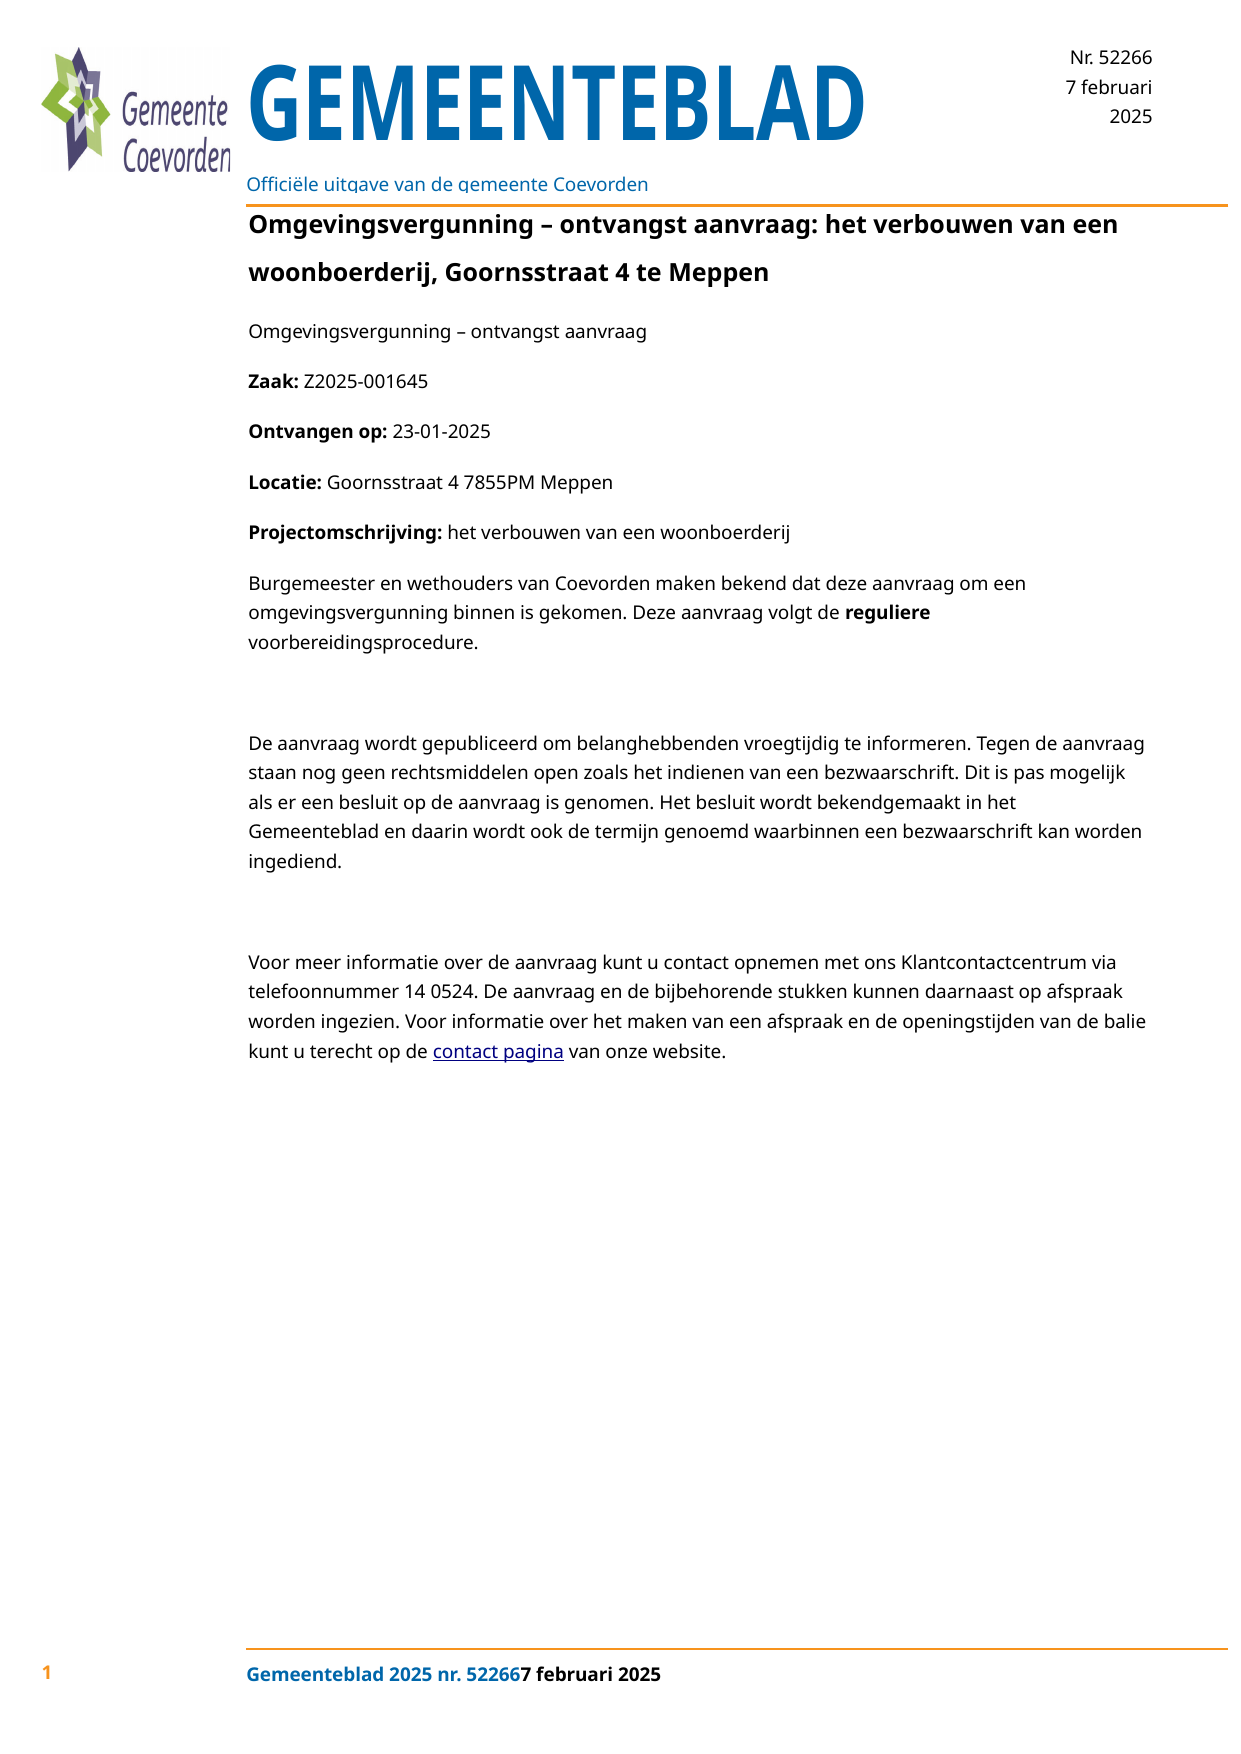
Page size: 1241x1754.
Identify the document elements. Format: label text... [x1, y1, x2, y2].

picture [41, 47, 231, 172]
text De aanvraag wordt gepubliceerd om belanghebbenden vroegtijdig te informeren. Tegen de aanvraag staan nog geen rechtsmiddelen open zoals het indienen van een bezwaarschrift. Dit is pas mogelijk als er een besluit op de aanvraag is genomen. Het besluit wordt bekendgemaakt in het Gemeenteblad en daarin wordt ook de termijn genoemd waarbinnen een bezwaarschrift kan worden ingediend. [248, 730, 1152, 874]
text Burgemeester en wethouders van Coevorden maken bekend dat deze aanvraag om een omgevingsvergunning binnen is gekomen. Deze aanvraag volgt de reguliere voorbereidingsprocedure. [248, 570, 1152, 655]
text Zaak: Z2025-001645 [248, 368, 1152, 394]
text Voor meer informatie over de aanvraag kunt u contact opnemen met ons Klantcontactcentrum via telefoonnummer 14 0524. De aanvraag en de bijbehorende stukken kunnen daarnaast op afspraak worden ingezien. Voor informatie over het maken van een afspraak en de openingstijden van de balie kunt u terecht op de contact pagina van onze website. [248, 949, 1152, 1064]
text Locatie: Goornsstraat 4 7855PM Meppen [248, 469, 1152, 495]
text Projectomschrijving: het verbouwen van een woonboerderij [248, 519, 1152, 545]
text Omgevingsvergunning – ontvangst aanvraag [248, 318, 1152, 344]
text Ontvangen op: 23-01-2025 [248, 419, 1152, 444]
text Omgevingsvergunning – ontvangst aanvraag: het verbouwen van een woonboerderij, Goornsstraat 4 te Meppen [248, 207, 1152, 288]
